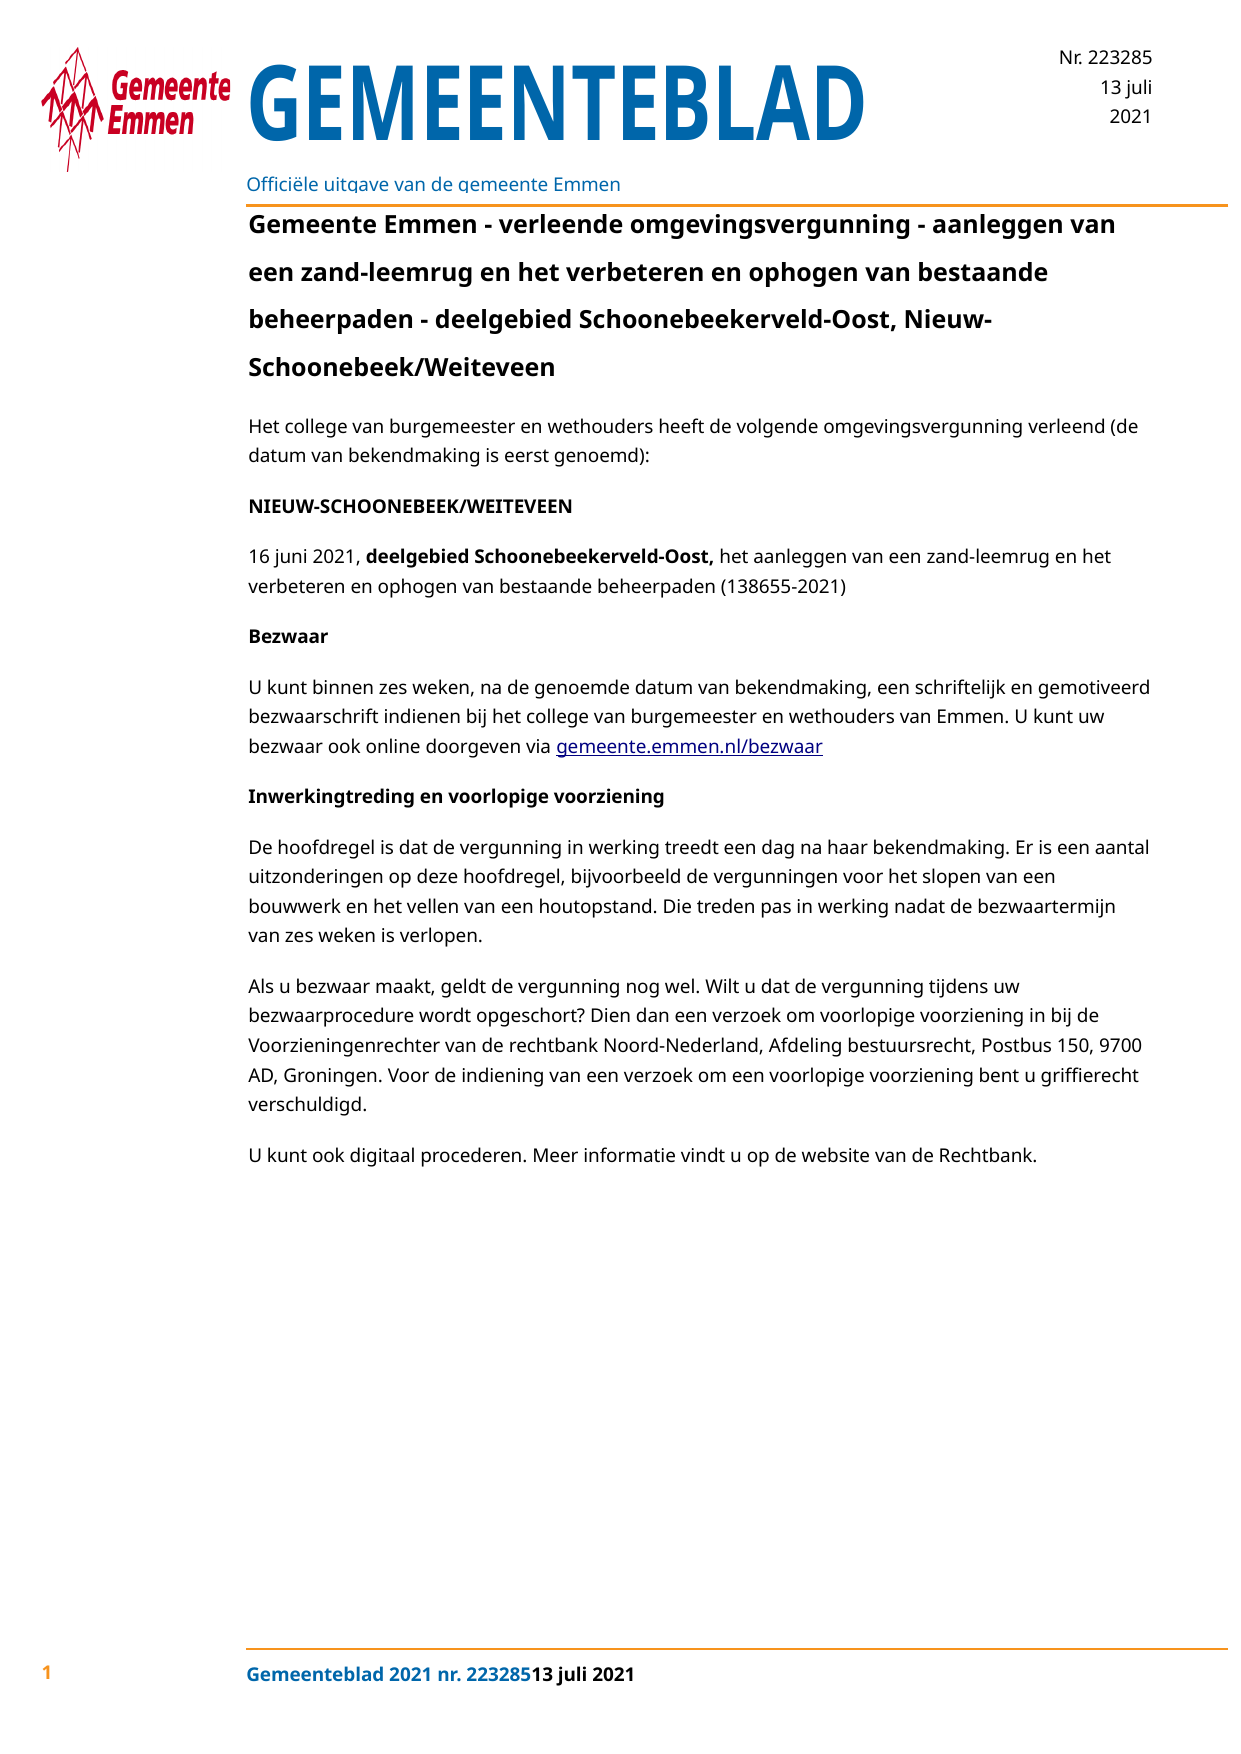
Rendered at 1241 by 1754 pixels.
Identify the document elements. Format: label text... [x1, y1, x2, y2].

text U kunt ook digitaal procederen. Meer informatie vindt u op de website van de Rechtbank. [248, 1142, 1152, 1168]
text Als u bezwaar maakt, geldt de vergunning nog wel. Wilt u dat de vergunning tijdens uw bezwaarprocedure wordt opgeschort? Dien dan een verzoek om voorlopige voorziening in bij de Voorzieningenrechter van de rechtbank Noord-Nederland, Afdeling bestuursrecht, Postbus 150, 9700 AD, Groningen. Voor de indiening van een verzoek om een voorlopige voorziening bent u griffierecht verschuldigd. [248, 973, 1152, 1117]
text Gemeente Emmen - verleende omgevingsvergunning - aanleggen van een zand-leemrug en het verbeteren en ophogen van bestaande beheerpaden - deelgebied Schoonebeekerveld-Oost, Nieuw-Schoonebeek/Weiteveen [248, 207, 1152, 384]
text De hoofdregel is dat de vergunning in werking treedt een dag na haar bekendmaking. Er is een aantal uitzonderingen op deze hoofdregel, bijvoorbeeld de vergunningen voor het slopen van een bouwwerk en het vellen van een houtopstand. Die treden pas in werking nadat de bezwaartermijn van zes weken is verlopen. [248, 834, 1152, 948]
text Het college van burgemeester en wethouders heeft de volgende omgevingsvergunning verleend (de datum van bekendmaking is eerst genoemd): [248, 413, 1152, 468]
text 16 juni 2021, deelgebied Schoonebeekerveld-Oost, het aanleggen van een zand-leemrug en het verbeteren en ophogen van bestaande beheerpaden (138655-2021) [248, 543, 1152, 599]
text Inwerkingtreding en voorlopige voorziening [248, 783, 1152, 809]
text U kunt binnen zes weken, na de genoemde datum van bekendmaking, een schriftelijk en gemotiveerd bezwaarschrift indienen bij het college van burgemeester en wethouders van Emmen. U kunt uw bezwaar ook online doorgeven via gemeente.emmen.nl/bezwaar [248, 674, 1152, 759]
picture [41, 47, 231, 172]
text Bezwaar [248, 623, 1152, 649]
text NIEUW-SCHOONEBEEK/WEITEVEEN [248, 493, 1152, 519]
